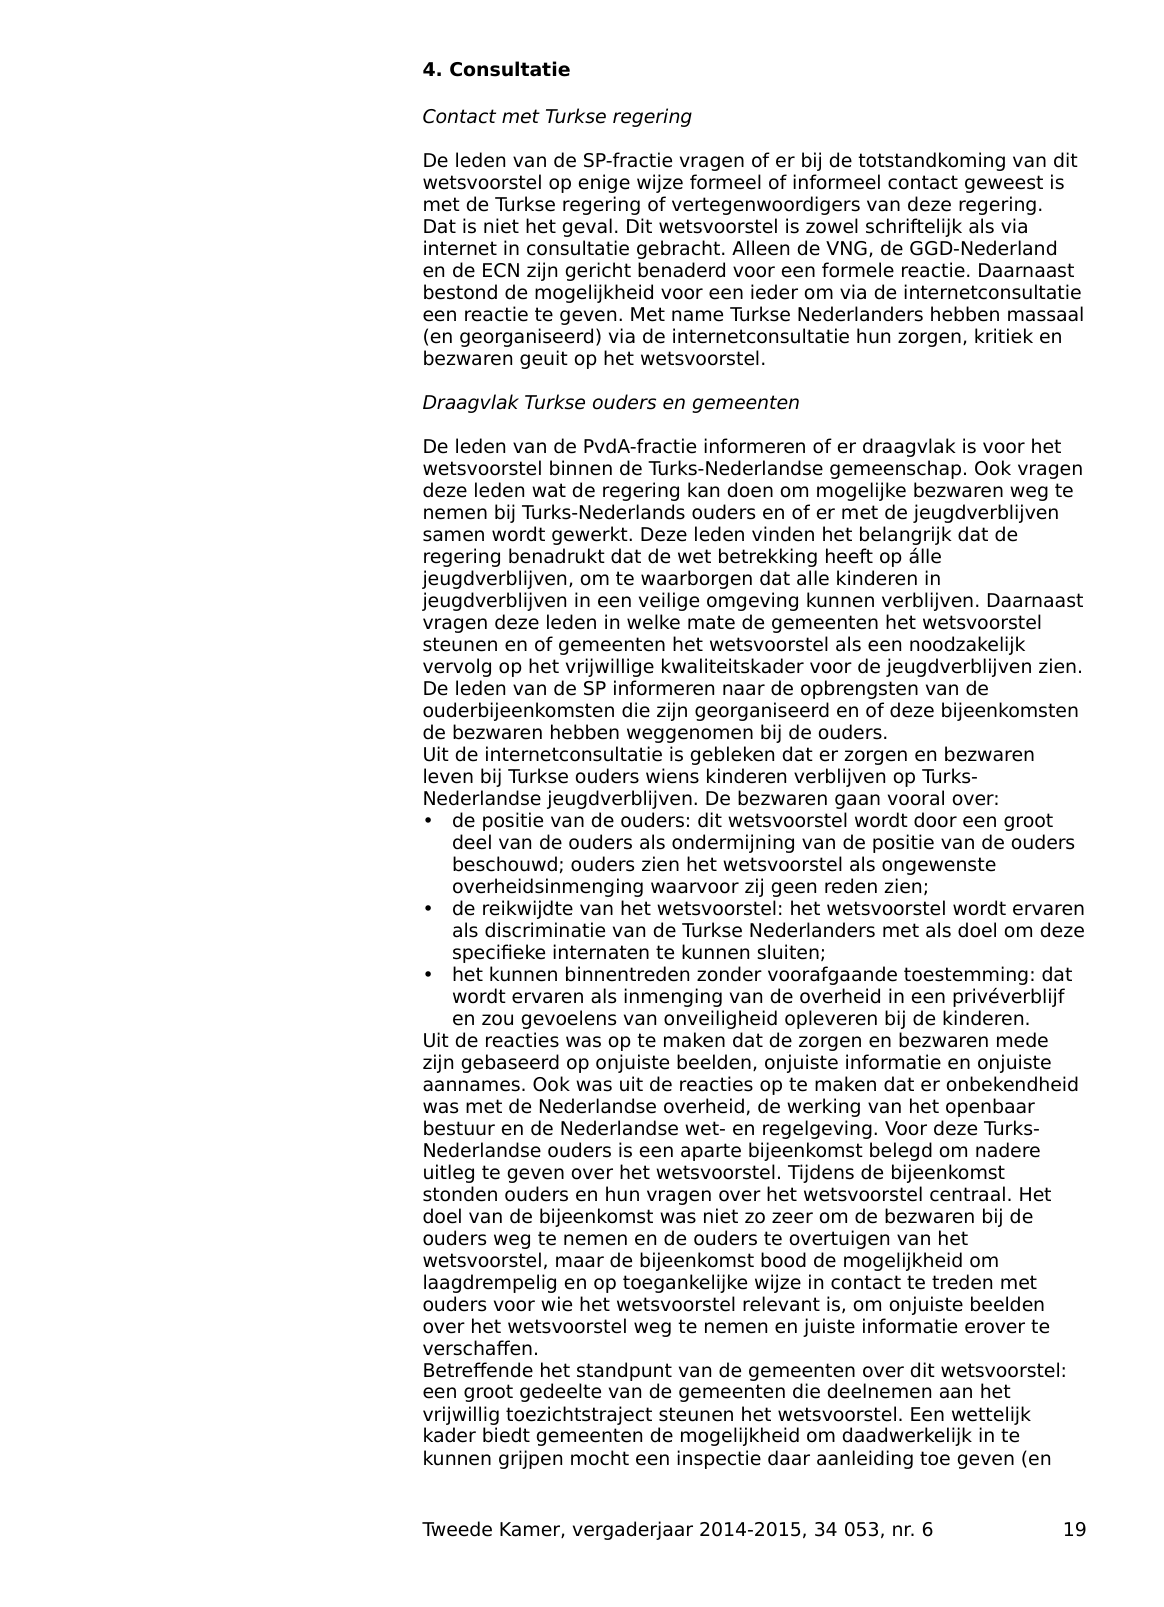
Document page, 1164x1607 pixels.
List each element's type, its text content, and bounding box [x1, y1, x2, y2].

text • het kunnen binnentreden zonder voorafgaande toestemming: dat wordt ervaren als inmenging van de overheid in een privéverblijf en zou gevoelens van onveiligheid opleveren bij de kinderen. [422, 964, 1087, 1030]
text De leden van de SP-fractie vragen of er bij de totstandkoming van dit wetsvoorstel op enige wijze formeel of informeel contact geweest is met de Turkse regering of vertegenwoordigers van deze regering. [422, 150, 1087, 216]
text • de reikwijdte van het wetsvoorstel: het wetsvoorstel wordt ervaren als discriminatie van de Turkse Nederlanders met als doel om deze specifieke internaten te kunnen sluiten; [422, 898, 1087, 964]
text Dat is niet het geval. Dit wetsvoorstel is zowel schriftelijk als via internet in consultatie gebracht. Alleen de VNG, de GGD-Nederland en de ECN zijn gericht benaderd voor een formele reactie. Daarnaast bestond de mogelijkheid voor een ieder om via de internetconsultatie een reactie te geven. Met name Turkse Nederlanders hebben massaal (en georganiseerd) via de internetconsultatie hun zorgen, kritiek en bezwaren geuit op het wetsvoorstel. [422, 216, 1087, 370]
subtitle Draagvlak Turkse ouders en gemeenten [422, 392, 1087, 414]
text Betreffende het standpunt van de gemeenten over dit wetsvoorstel: een groot gedeelte van de gemeenten die deelnemen aan het vrijwillig toezichtstraject steunen het wetsvoorstel. Een wettelijk kader biedt gemeenten de mogelijkheid om daadwerkelijk in te kunnen grijpen mocht een inspectie daar aanleiding toe geven (en [422, 1359, 1087, 1469]
text Uit de internetconsultatie is gebleken dat er zorgen en bezwaren leven bij Turkse ouders wiens kinderen verblijven op Turks-Nederlandse jeugdverblijven. De bezwaren gaan vooral over: [422, 744, 1087, 810]
subtitle 4. Consultatie [422, 59, 1087, 81]
text Uit de reacties was op te maken dat de zorgen en bezwaren mede zijn gebaseerd op onjuiste beelden, onjuiste informatie en onjuiste aannames. Ook was uit de reacties op te maken dat er onbekendheid was met de Nederlandse overheid, de werking van het openbaar bestuur en de Nederlandse wet- en regelgeving. Voor deze Turks-Nederlandse ouders is een aparte bijeenkomst belegd om nadere uitleg te geven over het wetsvoorstel. Tijdens de bijeenkomst stonden ouders en hun vragen over het wetsvoorstel centraal. Het doel van de bijeenkomst was niet zo zeer om de bezwaren bij de ouders weg te nemen en de ouders te overtuigen van het wetsvoorstel, maar de bijeenkomst bood de mogelijkheid om laagdrempelig en op toegankelijke wijze in contact te treden met ouders voor wie het wetsvoorstel relevant is, om onjuiste beelden over het wetsvoorstel weg te nemen en juiste informatie erover te verschaffen. [422, 1030, 1087, 1359]
text De leden van de PvdA-fractie informeren of er draagvlak is voor het wetsvoorstel binnen de Turks-Nederlandse gemeenschap. Ook vragen deze leden wat de regering kan doen om mogelijke bezwaren weg te nemen bij Turks-Nederlands ouders en of er met de jeugdverblijven samen wordt gewerkt. Deze leden vinden het belangrijk dat de regering benadrukt dat de wet betrekking heeft op álle jeugdverblijven, om te waarborgen dat alle kinderen in jeugdverblijven in een veilige omgeving kunnen verblijven. Daarnaast vragen deze leden in welke mate de gemeenten het wetsvoorstel steunen en of gemeenten het wetsvoorstel als een noodzakelijk vervolg op het vrijwillige kwaliteitskader voor de jeugdverblijven zien. De leden van de SP informeren naar de opbrengsten van de ouderbijeenkomsten die zijn georganiseerd en of deze bijeenkomsten de bezwaren hebben weggenomen bij de ouders. [422, 436, 1087, 744]
text • de positie van de ouders: dit wetsvoorstel wordt door een groot deel van de ouders als ondermijning van de positie van de ouders beschouwd; ouders zien het wetsvoorstel als ongewenste overheidsinmenging waarvoor zij geen reden zien; [422, 810, 1087, 898]
subtitle Contact met Turkse regering [422, 106, 1087, 128]
